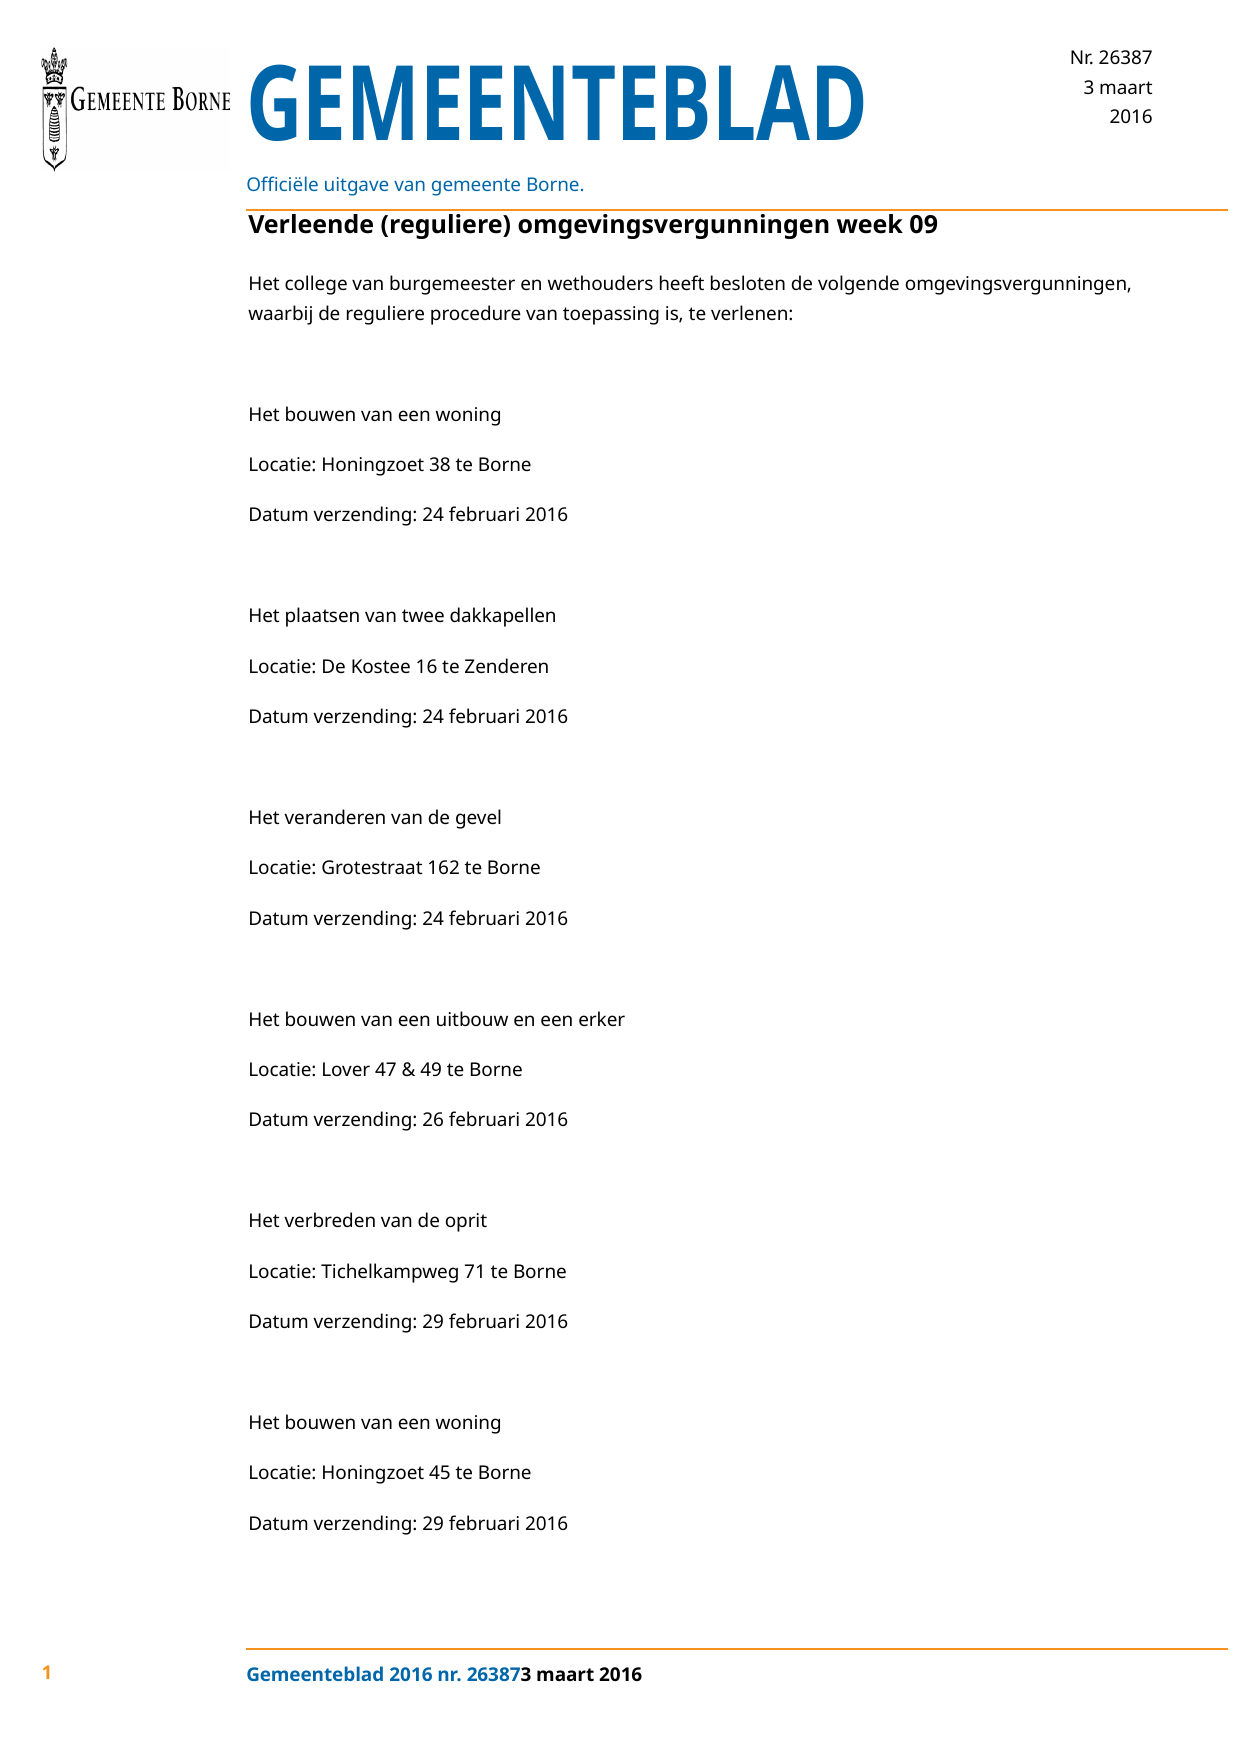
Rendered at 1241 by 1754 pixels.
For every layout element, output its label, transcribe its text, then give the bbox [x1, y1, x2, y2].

text Datum verzending: 24 februari 2016 [248, 905, 1152, 931]
text Locatie: Honingzoet 45 te Borne [248, 1459, 1152, 1485]
text Verleende (reguliere) omgevingsvergunningen week 09 [248, 211, 1152, 241]
text Het college van burgemeester en wethouders heeft besloten de volgende omgevingsvergunningen, waarbij de reguliere procedure van toepassing is, te verlenen: [248, 270, 1152, 326]
text Locatie: Tichelkampweg 71 te Borne [248, 1258, 1152, 1283]
text Locatie: Grotestraat 162 te Borne [248, 854, 1152, 880]
text Datum verzending: 24 februari 2016 [248, 502, 1152, 527]
picture [41, 47, 231, 172]
text Locatie: De Kostee 16 te Zenderen [248, 653, 1152, 678]
text Datum verzending: 26 februari 2016 [248, 1107, 1152, 1132]
text Het veranderen van de gevel [248, 804, 1152, 830]
text Locatie: Lover 47 & 49 te Borne [248, 1056, 1152, 1082]
text Het plaatsen van twee dakkapellen [248, 602, 1152, 628]
text Het bouwen van een uitbouw en een erker [248, 1006, 1152, 1031]
text Het bouwen van een woning [248, 401, 1152, 426]
text Locatie: Honingzoet 38 te Borne [248, 451, 1152, 477]
text Datum verzending: 29 februari 2016 [248, 1510, 1152, 1536]
text Het verbreden van de oprit [248, 1207, 1152, 1233]
text Datum verzending: 29 februari 2016 [248, 1308, 1152, 1334]
text Datum verzending: 24 februari 2016 [248, 703, 1152, 729]
text Het bouwen van een woning [248, 1409, 1152, 1435]
